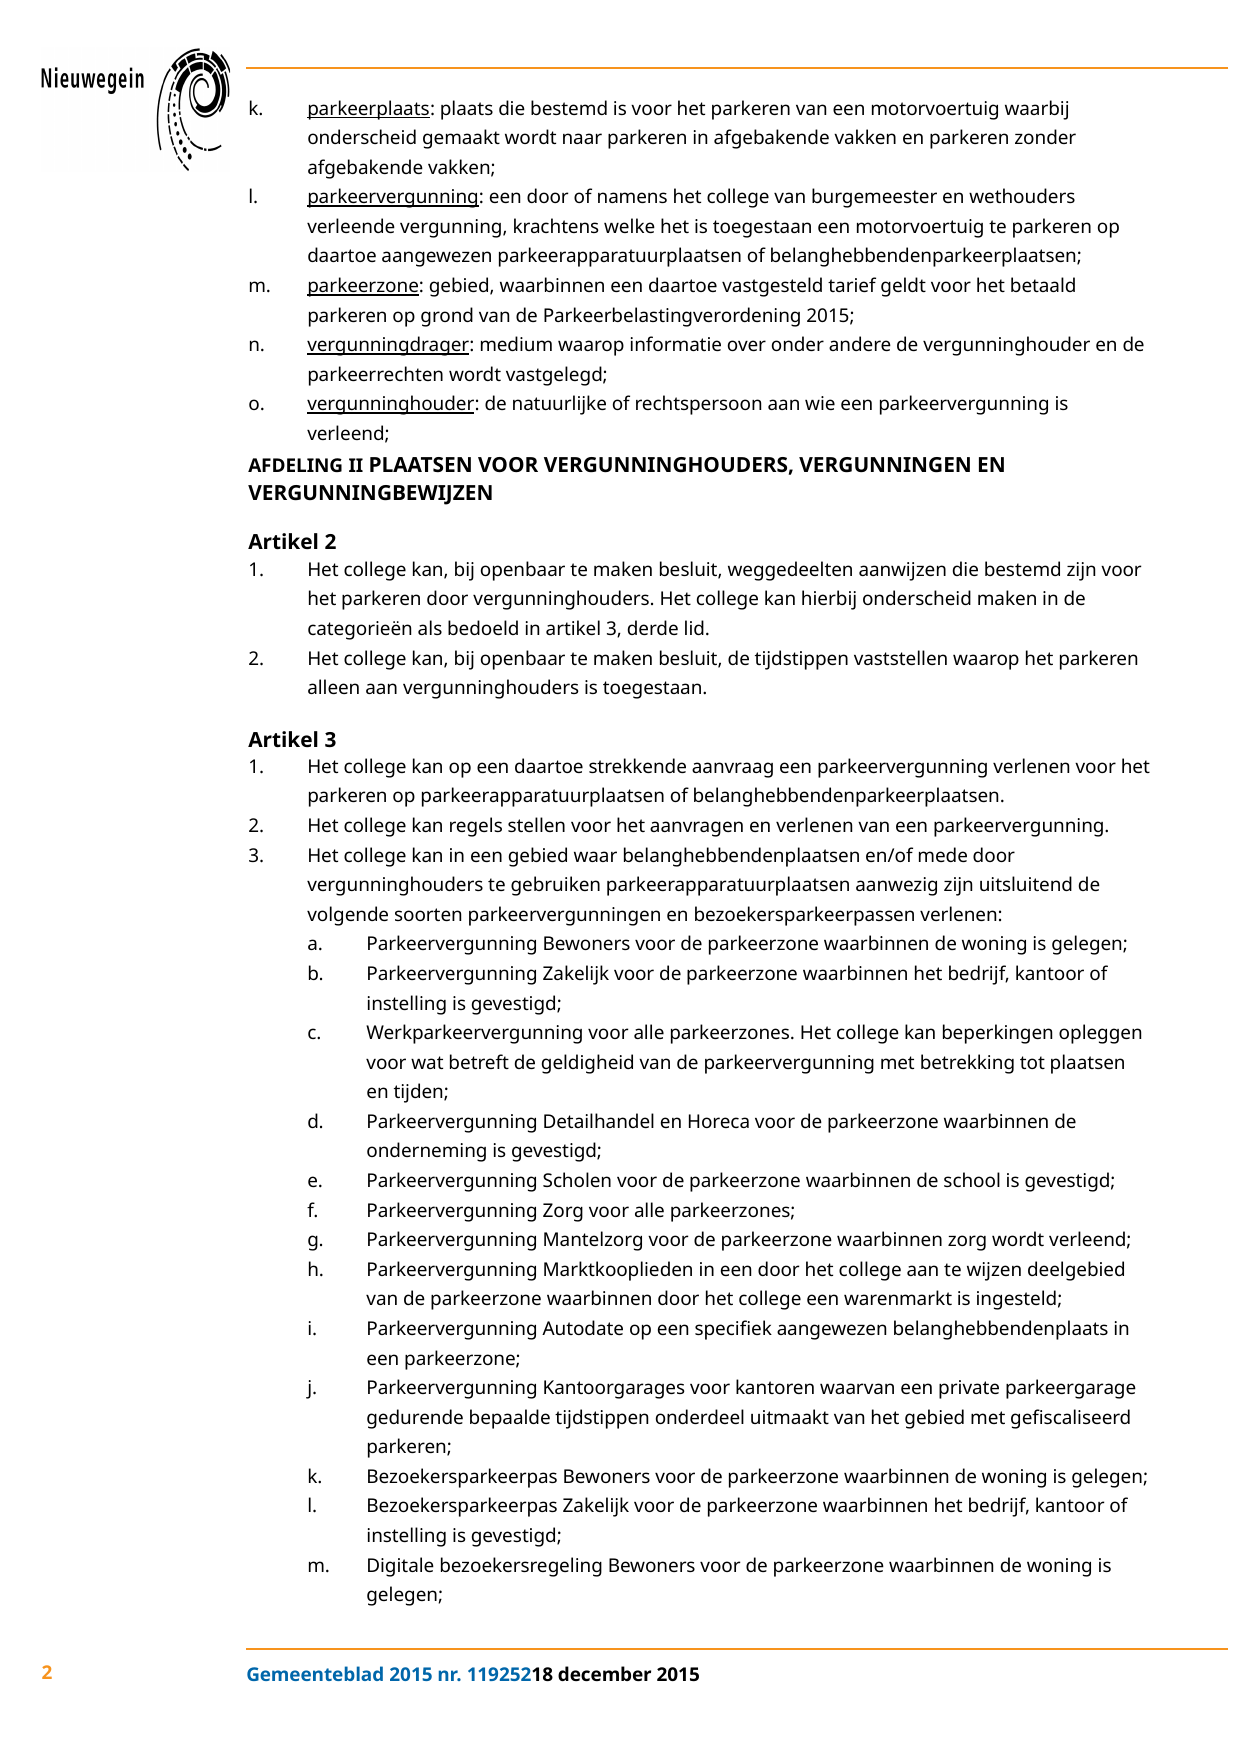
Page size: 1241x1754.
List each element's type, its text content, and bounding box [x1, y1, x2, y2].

list parkeervergunning: een door of namens het college van burgemeester en wethouders verleende vergunning, krachtens welke het is toegestaan een motorvoertuig te parkeren op daartoe aangewezen parkeerapparatuurplaatsen of belanghebbendenparkeerplaatsen; [248, 183, 1152, 268]
list Het college kan, bij openbaar te maken besluit, de tijdstippen vaststellen waarop het parkeren alleen aan vergunninghouders is toegestaan. [248, 645, 1152, 700]
list Parkeervergunning Marktkooplieden in een door het college aan te wijzen deelgebied van de parkeerzone waarbinnen door het college een warenmarkt is ingesteld; [307, 1256, 1152, 1311]
list Het college kan op een daartoe strekkende aanvraag een parkeervergunning verlenen voor het parkeren op parkeerapparatuurplaatsen of belanghebbendenparkeerplaatsen. [248, 753, 1152, 808]
list Het college kan in een gebied waar belanghebbendenplaatsen en/of mede door vergunninghouders te gebruiken parkeerapparatuurplaatsen aanwezig zijn uitsluitend de volgende soorten parkeervergunningen en bezoekersparkeerpassen verlenen: [248, 842, 1152, 927]
list Parkeervergunning Zakelijk voor de parkeerzone waarbinnen het bedrijf, kantoor of instelling is gevestigd; [307, 960, 1152, 1016]
list Het college kan regels stellen voor het aanvragen en verlenen van een parkeervergunning. [248, 812, 1152, 838]
list Het college kan, bij openbaar te maken besluit, weggedeelten aanwijzen die bestemd zijn voor het parkeren door vergunninghouders. Het college kan hierbij onderscheid maken in de categorieën als bedoeld in artikel 3, derde lid. [248, 556, 1152, 641]
list vergunninghouder: de natuurlijke of rechtspersoon aan wie een parkeervergunning is verleend; [248, 391, 1152, 446]
list Parkeervergunning Autodate op een specifiek aangewezen belanghebbendenplaats in een parkeerzone; [307, 1315, 1152, 1371]
picture [41, 47, 231, 172]
list vergunningdrager: medium waarop informatie over onder andere de vergunninghouder en de parkeerrechten wordt vastgelegd; [248, 331, 1152, 387]
text Artikel 3 [248, 725, 1152, 753]
list Parkeervergunning Mantelzorg voor de parkeerzone waarbinnen zorg wordt verleend; [307, 1226, 1152, 1252]
list Parkeervergunning Bewoners voor de parkeerzone waarbinnen de woning is gelegen; [307, 931, 1152, 956]
list Bezoekersparkeerpas Zakelijk voor de parkeerzone waarbinnen het bedrijf, kantoor of instelling is gevestigd; [307, 1493, 1152, 1548]
text AFDELING II PLAATSEN VOOR VERGUNNINGHOUDERS, VERGUNNINGEN EN VERGUNNINGBEWIJZEN [248, 450, 1152, 507]
list Bezoekersparkeerpas Bewoners voor de parkeerzone waarbinnen de woning is gelegen; [307, 1463, 1152, 1489]
list Parkeervergunning Detailhandel en Horeca voor de parkeerzone waarbinnen de onderneming is gevestigd; [307, 1108, 1152, 1163]
list parkeerplaats: plaats die bestemd is voor het parkeren van een motorvoertuig waarbij onderscheid gemaakt wordt naar parkeren in afgebakende vakken en parkeren zonder afgebakende vakken; [248, 95, 1152, 180]
list parkeerzone: gebied, waarbinnen een daartoe vastgesteld tarief geldt voor het betaald parkeren op grond van de Parkeerbelastingverordening 2015; [248, 272, 1152, 328]
list Parkeervergunning Kantoorgarages voor kantoren waarvan een private parkeergarage gedurende bepaalde tijdstippen onderdeel uitmaakt van het gebied met gefiscaliseerd parkeren; [307, 1374, 1152, 1459]
list Parkeervergunning Scholen voor de parkeerzone waarbinnen de school is gevestigd; [307, 1167, 1152, 1193]
text Artikel 2 [248, 527, 1152, 556]
list Digitale bezoekersregeling Bewoners voor de parkeerzone waarbinnen de woning is gelegen; [307, 1552, 1152, 1607]
list Parkeervergunning Zorg voor alle parkeerzones; [307, 1197, 1152, 1223]
list Werkparkeervergunning voor alle parkeerzones. Het college kan beperkingen opleggen voor wat betreft de geldigheid van de parkeervergunning met betrekking tot plaatsen en tijden; [307, 1019, 1152, 1104]
